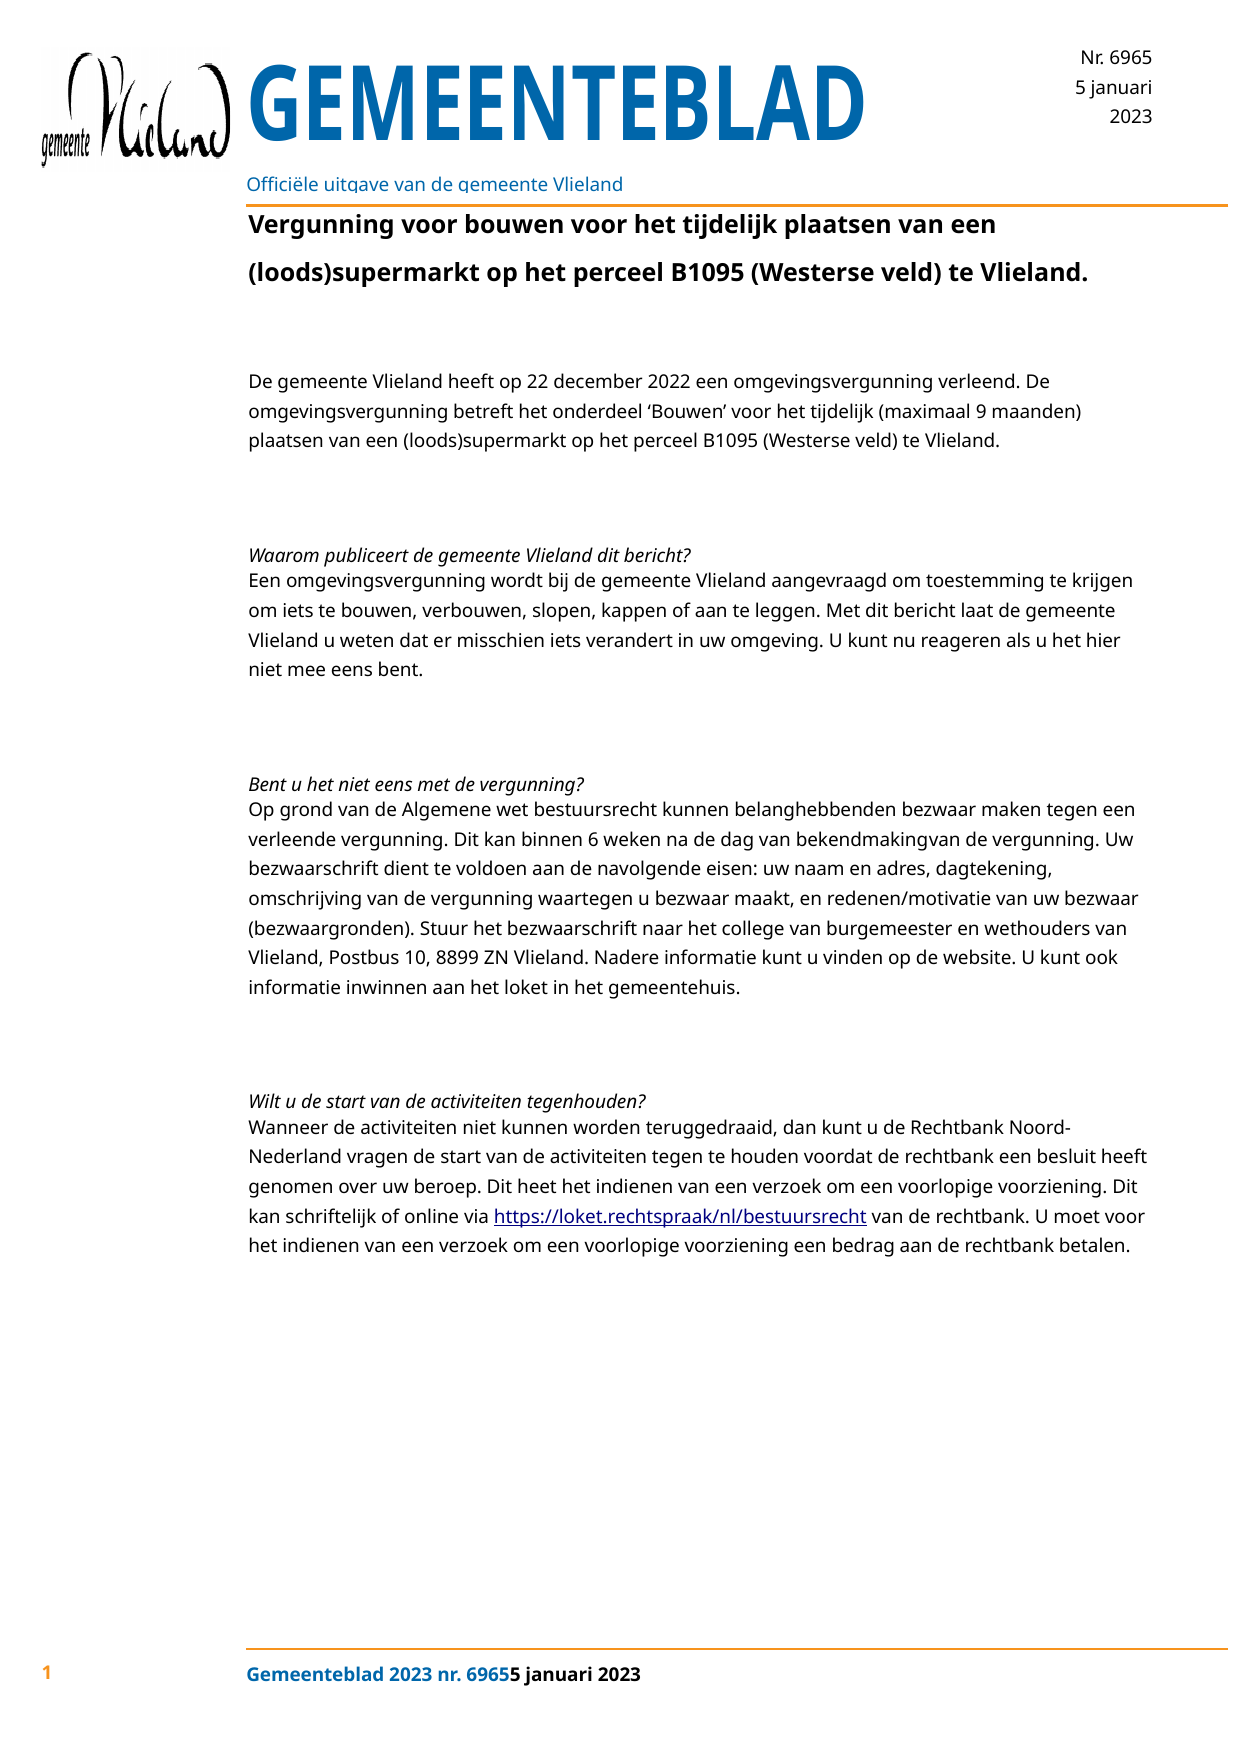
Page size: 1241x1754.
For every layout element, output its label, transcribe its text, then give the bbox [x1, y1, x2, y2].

text De gemeente Vlieland heeft op 22 december 2022 een omgevingsvergunning verleend. De omgevingsvergunning betreft het onderdeel ‘Bouwen’ voor het tijdelijk (maximaal 9 maanden) plaatsen van een (loods)supermarkt op het perceel B1095 (Westerse veld) te Vlieland. [248, 368, 1152, 453]
picture [41, 47, 231, 172]
text Waarom publiceert de gemeente Vlieland dit bericht? [248, 542, 1152, 568]
text Wilt u de start van de activiteiten tegenhouden? [248, 1088, 1152, 1114]
text Op grond van de Algemene wet bestuursrecht kunnen belanghebbenden bezwaar maken tegen een verleende vergunning. Dit kan binnen 6 weken na de dag van bekendmakingvan de vergunning. Uw bezwaarschrift dient te voldoen aan de navolgende eisen: uw naam en adres, dagtekening, omschrijving van de vergunning waartegen u bezwaar maakt, en redenen/motivatie van uw bezwaar (bezwaargronden). Stuur het bezwaarschrift naar het college van burgemeester en wethouders van Vlieland, Postbus 10, 8899 ZN Vlieland. Nadere informatie kunt u vinden op de website. U kunt ook informatie inwinnen aan het loket in het gemeentehuis. [248, 796, 1152, 1000]
text Wanneer de activiteiten niet kunnen worden teruggedraaid, dan kunt u de Rechtbank Noord-Nederland vragen de start van de activiteiten tegen te houden voordat de rechtbank een besluit heeft genomen over uw beroep. Dit heet het indienen van een verzoek om een voorlopige voorziening. Dit kan schriftelijk of online via https://loket.rechtspraak/nl/bestuursrecht van de rechtbank. U moet voor het indienen van een verzoek om een voorlopige voorziening een bedrag aan de rechtbank betalen. [248, 1114, 1152, 1258]
text Bent u het niet eens met de vergunning? [248, 771, 1152, 796]
text Vergunning voor bouwen voor het tijdelijk plaatsen van een (loods)supermarkt op het perceel B1095 (Westerse veld) te Vlieland. [248, 207, 1152, 288]
text Een omgevingsvergunning wordt bij de gemeente Vlieland aangevraagd om toestemming te krijgen om iets te bouwen, verbouwen, slopen, kappen of aan te leggen. Met dit bericht laat de gemeente Vlieland u weten dat er misschien iets verandert in uw omgeving. U kunt nu reageren als u het hier niet mee eens bent. [248, 568, 1152, 682]
